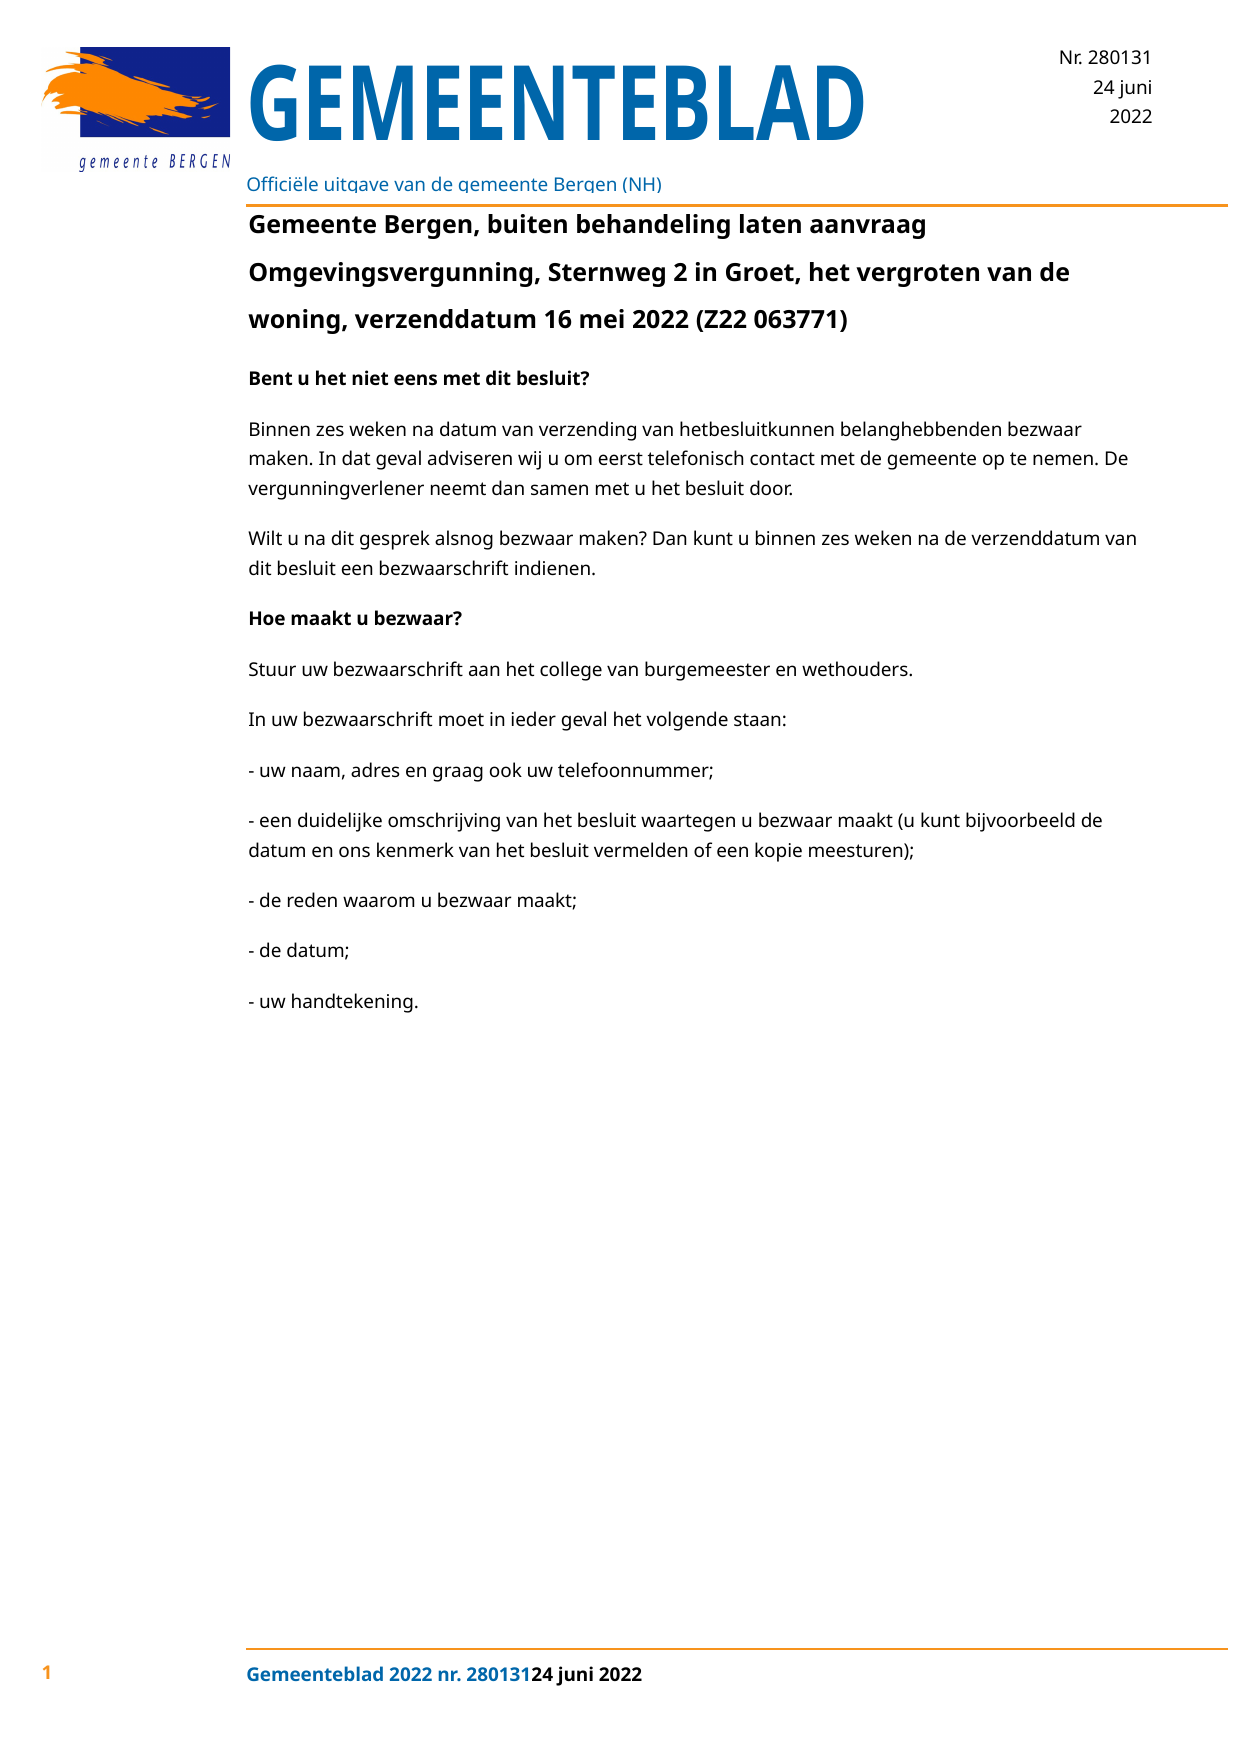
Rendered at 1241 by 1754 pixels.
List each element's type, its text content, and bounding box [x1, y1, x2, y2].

text - de reden waarom u bezwaar maakt; [248, 887, 1152, 913]
text - de datum; [248, 938, 1152, 963]
text Wilt u na dit gesprek alsnog bezwaar maken? Dan kunt u binnen zes weken na de verzenddatum van dit besluit een bezwaarschrift indienen. [248, 526, 1152, 581]
text - uw naam, adres en graag ook uw telefoonnummer; [248, 757, 1152, 782]
text Binnen zes weken na datum van verzending van hetbesluitkunnen belanghebbenden bezwaar maken. In dat geval adviseren wij u om eerst telefonisch contact met de gemeente op te nemen. De vergunningverlener neemt dan samen met u het besluit door. [248, 416, 1152, 501]
text Gemeente Bergen, buiten behandeling laten aanvraag Omgevingsvergunning, Sternweg 2 in Groet, het vergroten van de woning, verzenddatum 16 mei 2022 (Z22 063771) [248, 207, 1152, 336]
text Bent u het niet eens met dit besluit? [248, 366, 1152, 391]
text In uw bezwaarschrift moet in ieder geval het volgende staan: [248, 706, 1152, 732]
text Stuur uw bezwaarschrift aan het college van burgemeester en wethouders. [248, 656, 1152, 682]
text Hoe maakt u bezwaar? [248, 606, 1152, 631]
picture [41, 47, 231, 172]
text - uw handtekening. [248, 988, 1152, 1014]
text - een duidelijke omschrijving van het besluit waartegen u bezwaar maakt (u kunt bijvoorbeeld de datum en ons kenmerk van het besluit vermelden of een kopie meesturen); [248, 807, 1152, 862]
